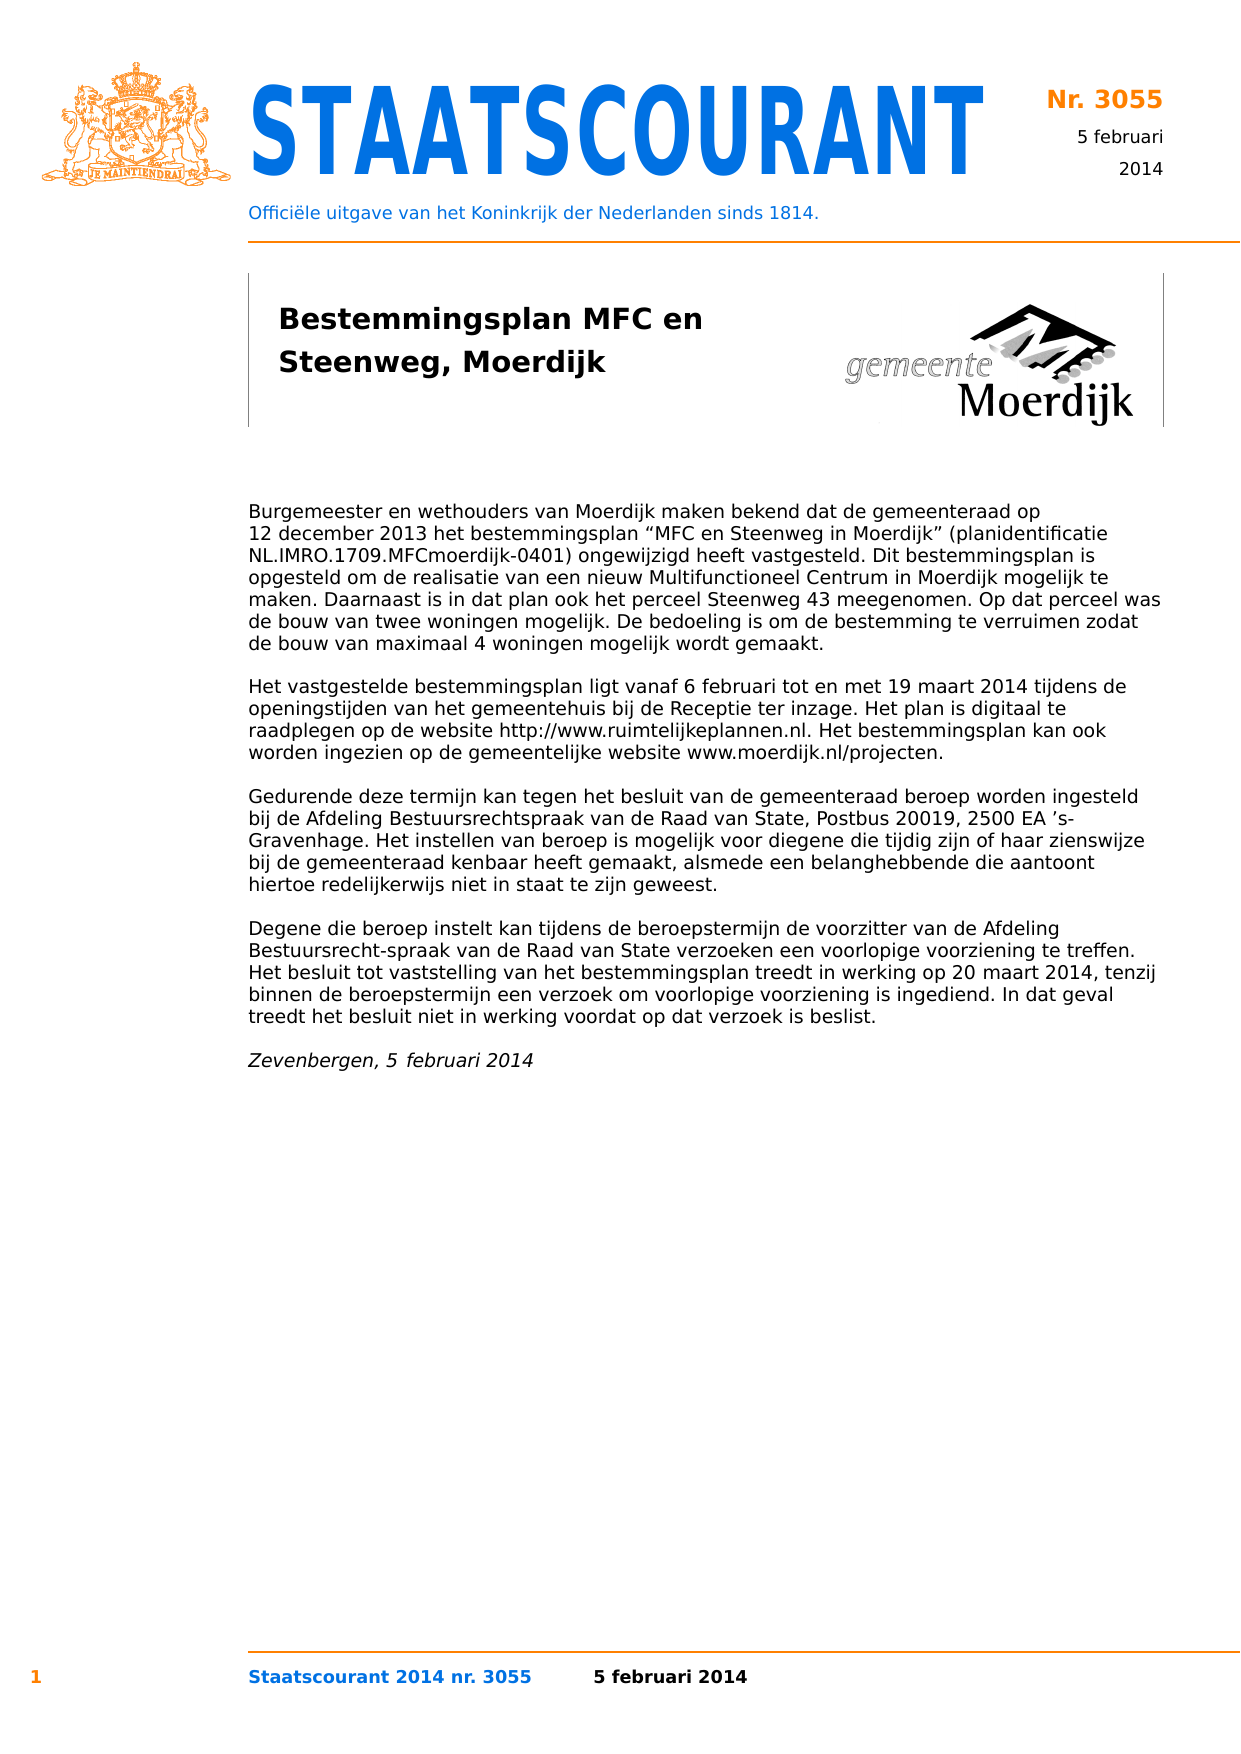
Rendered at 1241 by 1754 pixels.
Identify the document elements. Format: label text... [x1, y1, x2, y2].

table_header [25, 62, 248, 241]
table_header Nr. 3055 [998, 62, 1240, 121]
table_header STAATSCOURANT [248, 62, 998, 203]
text Gedurende deze termijn kan tegen het besluit van de gemeenteraad beroep worden ingesteld bij de Afdeling Bestuursrechtspraak van de Raad van State, Postbus 20019, 2500 EA ’s-Gravenhage. Het instellen van beroep is mogelijk voor diegene die tijdig zijn of haar zienswijze bij de gemeenteraad kenbaar heeft gemaakt, alsmede een belanghebbende die aantoont hiertoe redelijkerwijs niet in staat te zijn geweest. [248, 786, 1163, 896]
subtitle Bestemmingsplan MFC en Steenweg, Moerdijk [249, 273, 1163, 427]
text Het vastgestelde bestemmingsplan ligt vanaf 6 februari tot en met 19 maart 2014 tijdens de openingstijden van het gemeentehuis bij de Receptie ter inzage. Het plan is digitaal te raadplegen op de website http://www.ruimtelijkeplannen.nl. Het bestemmingsplan kan ook worden ingezien op de gemeentelijke website www.moerdijk.nl/projecten. [248, 676, 1163, 764]
text Burgemeester en wethouders van Moerdijk maken bekend dat de gemeenteraad op 12 december 2013 het bestemmingsplan “MFC en Steenweg in Moerdijk” (planidentificatie NL.IMRO.1709.MFCmoerdijk-0401) ongewijzigd heeft vastgesteld. Dit bestemmingsplan is opgesteld om de realisatie van een nieuw Multifunctioneel Centrum in Moerdijk mogelijk te maken. Daarnaast is in dat plan ook het perceel Steenweg 43 meegenomen. Op dat perceel was de bouw van twee woningen mogelijk. De bedoeling is om de bestemming te verruimen zodat de bouw van maximaal 4 woningen mogelijk wordt gemaakt. [248, 501, 1163, 654]
table_cell Officiële uitgave van het Koninkrijk der Nederlanden sinds 1814. [248, 203, 1240, 241]
table_cell 5 februari [998, 121, 1240, 153]
text Degene die beroep instelt kan tijdens de beroepstermijn de voorzitter van de Afdeling Bestuursrecht-spraak van de Raad van State verzoeken een voorlopige voorziening te treffen. Het besluit tot vaststelling van het bestemmingsplan treedt in werking op 20 maart 2014, tenzij binnen de beroepstermijn een verzoek om voorlopige voorziening is ingediend. In dat geval treedt het besluit niet in werking voordat op dat verzoek is beslist. [248, 918, 1163, 1028]
table_cell 2014 [998, 153, 1240, 203]
picture [844, 302, 1134, 427]
picture [41, 62, 231, 186]
text Zevenbergen, 5 februari 2014 [248, 1050, 1163, 1072]
